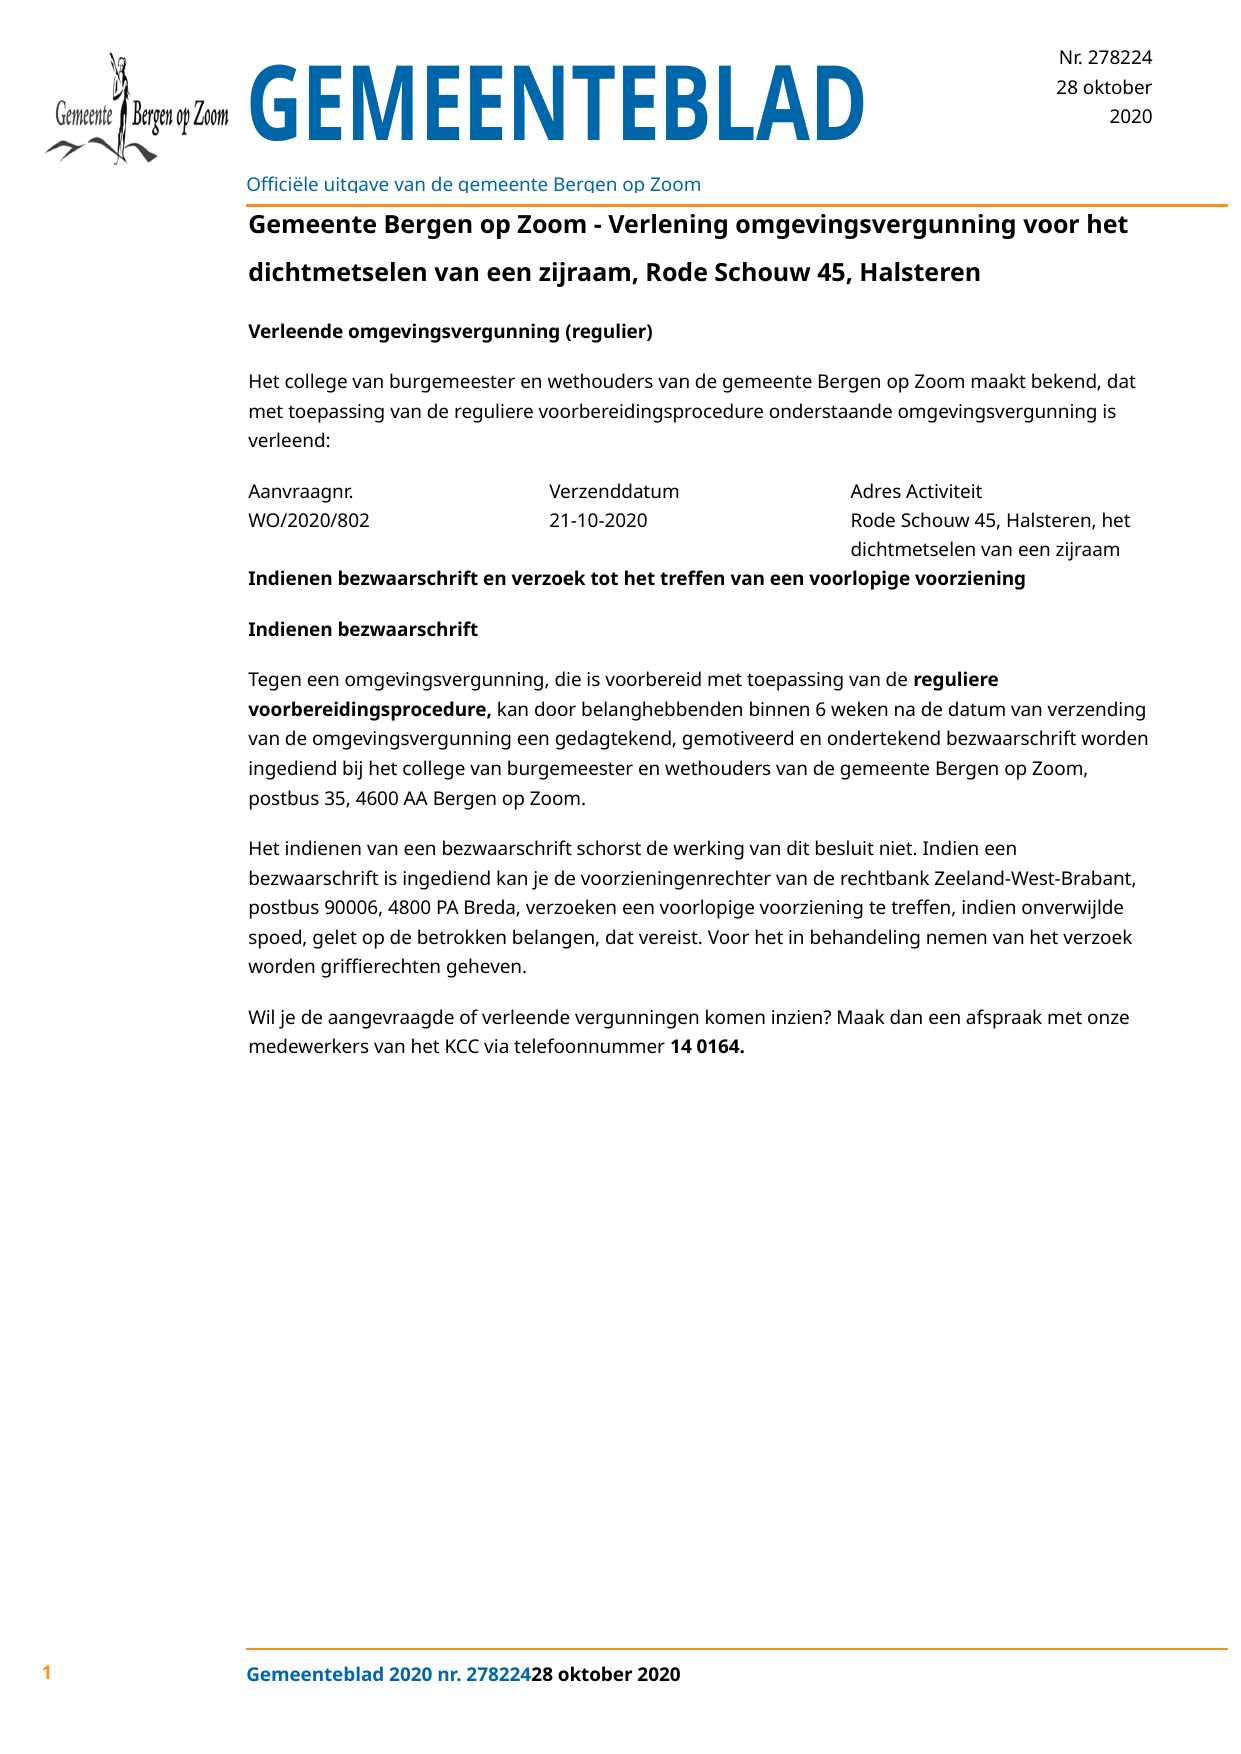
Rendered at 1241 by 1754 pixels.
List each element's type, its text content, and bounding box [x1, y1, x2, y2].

text Het indienen van een bezwaarschrift schorst de werking van dit besluit niet. Indien een bezwaarschrift is ingediend kan je de voorzieningenrechter van de rechtbank Zeeland-West-Brabant, postbus 90006, 4800 PA Breda, verzoeken een voorlopige voorziening te treffen, indien onverwijlde spoed, gelet op de betrokken belangen, dat vereist. Voor het in behandeling nemen van het verzoek worden griffierechten geheven. [248, 835, 1152, 979]
text Indienen bezwaarschrift [248, 616, 1152, 642]
table_header WO/2020/802 [248, 507, 549, 562]
table_header Rode Schouw 45, Halsteren, het dichtmetselen van een zijraam [850, 507, 1152, 562]
picture [41, 47, 231, 172]
text Indienen bezwaarschrift en verzoek tot het treffen van een voorlopige voorziening [248, 566, 1152, 591]
text Wil je de aangevraagde of verleende vergunningen komen inzien? Maak dan een afspraak met onze medewerkers van het KCC via telefoonnummer 14 0164. [248, 1004, 1152, 1059]
table_header 21-10-2020 [549, 507, 850, 562]
text Het college van burgemeester en wethouders van de gemeente Bergen op Zoom maakt bekend, dat met toepassing van de reguliere voorbereidingsprocedure onderstaande omgevingsvergunning is verleend: [248, 368, 1152, 453]
table_header Verzenddatum [549, 478, 850, 504]
table_header Aanvraagnr. [248, 478, 549, 504]
text Tegen een omgevingsvergunning, die is voorbereid met toepassing van de reguliere voorbereidingsprocedure, kan door belanghebbenden binnen 6 weken na de datum van verzending van de omgevingsvergunning een gedagtekend, gemotiveerd en ondertekend bezwaarschrift worden ingediend bij het college van burgemeester en wethouders van de gemeente Bergen op Zoom, postbus 35, 4600 AA Bergen op Zoom. [248, 666, 1152, 811]
table_header Adres Activiteit [850, 478, 1152, 504]
text Verleende omgevingsvergunning (regulier) [248, 318, 1152, 344]
text Gemeente Bergen op Zoom - Verlening omgevingsvergunning voor het dichtmetselen van een zijraam, Rode Schouw 45, Halsteren [248, 207, 1152, 288]
